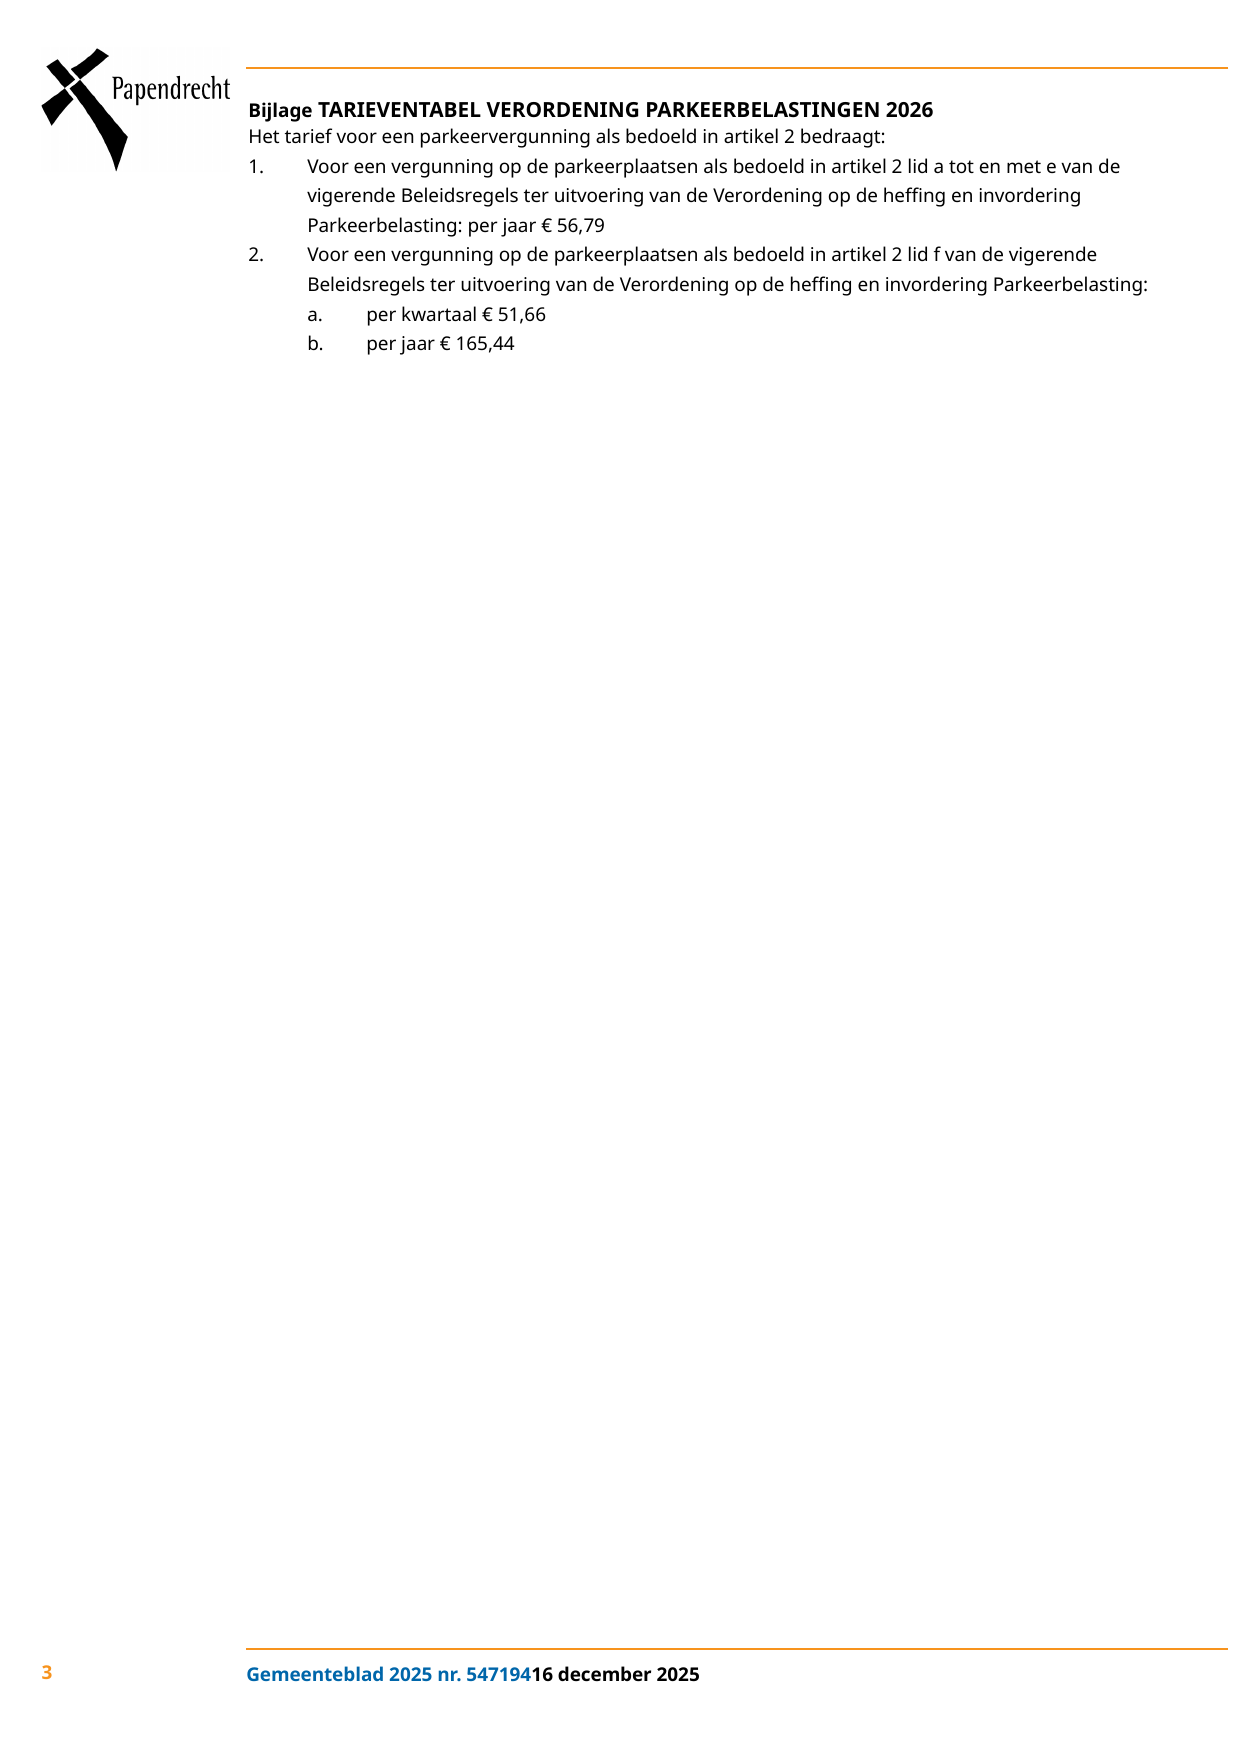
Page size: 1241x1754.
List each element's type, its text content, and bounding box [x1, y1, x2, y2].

list per kwartaal € 51,66 [307, 301, 1152, 327]
picture [41, 47, 231, 172]
list per jaar € 165,44 [307, 330, 1152, 356]
list Voor een vergunning op de parkeerplaatsen als bedoeld in artikel 2 lid f van de vigerende Beleidsregels ter uitvoering van de Verordening op de heffing en invordering Parkeerbelasting: [248, 242, 1152, 297]
list Voor een vergunning op de parkeerplaatsen als bedoeld in artikel 2 lid a tot en met e van de vigerende Beleidsregels ter uitvoering van de Verordening op de heffing en invordering Parkeerbelasting: per jaar € 56,79 [248, 153, 1152, 238]
text Bijlage TARIEVENTABEL VERORDENING PARKEERBELASTINGEN 2026 [248, 95, 1152, 123]
text Het tarief voor een parkeervergunning als bedoeld in artikel 2 bedraagt: [248, 123, 1152, 149]
